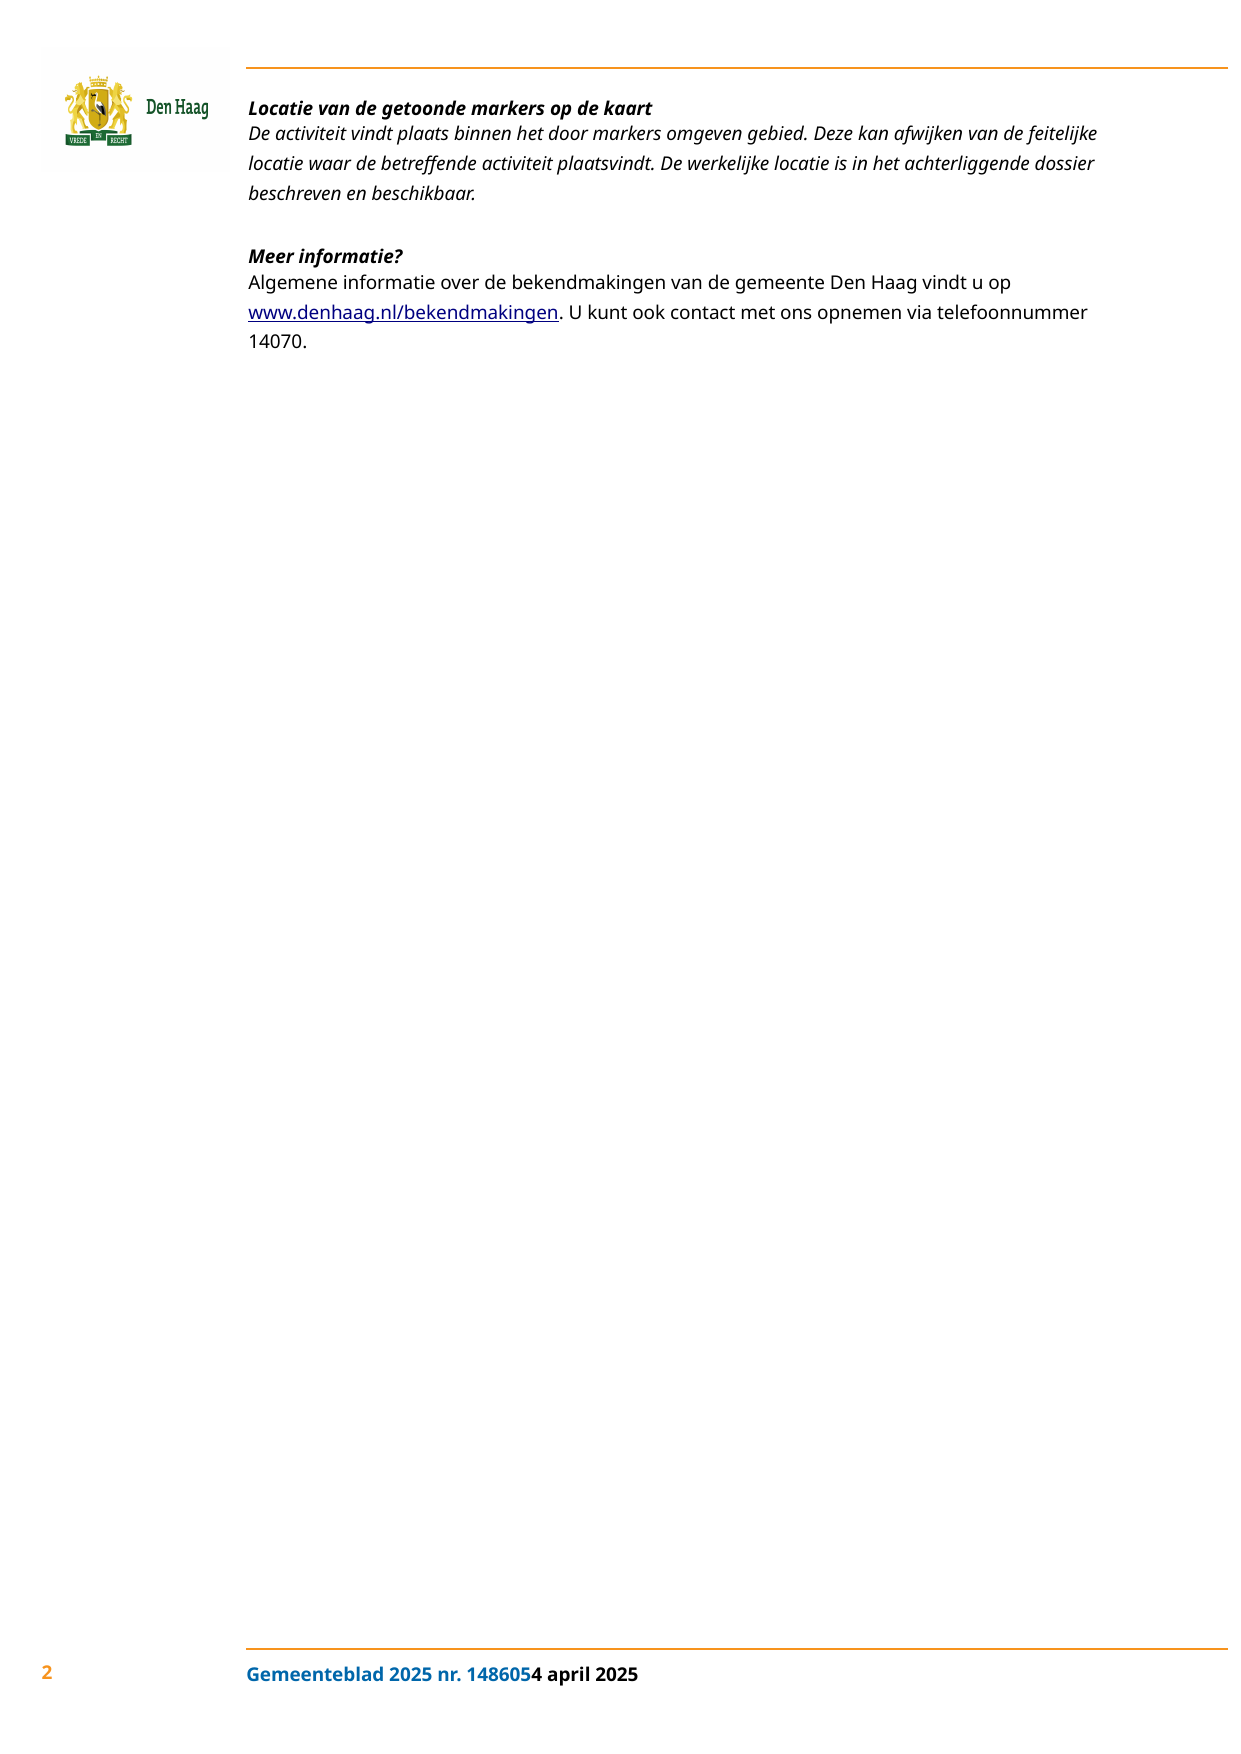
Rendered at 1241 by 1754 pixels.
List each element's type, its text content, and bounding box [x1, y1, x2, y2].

text Locatie van de getoonde markers op de kaart [248, 95, 1152, 121]
text Meer informatie? [248, 244, 1152, 269]
text Algemene informatie over de bekendmakingen van de gemeente Den Haag vindt u op www.denhaag.nl/bekendmakingen. U kunt ook contact met ons opnemen via telefoonnummer 14070. [248, 269, 1152, 354]
text De activiteit vindt plaats binnen het door markers omgeven gebied. Deze kan afwijken van de feitelijke locatie waar de betreffende activiteit plaatsvindt. De werkelijke locatie is in het achterliggende dossier beschreven en beschikbaar. [248, 121, 1152, 205]
picture [41, 47, 231, 172]
